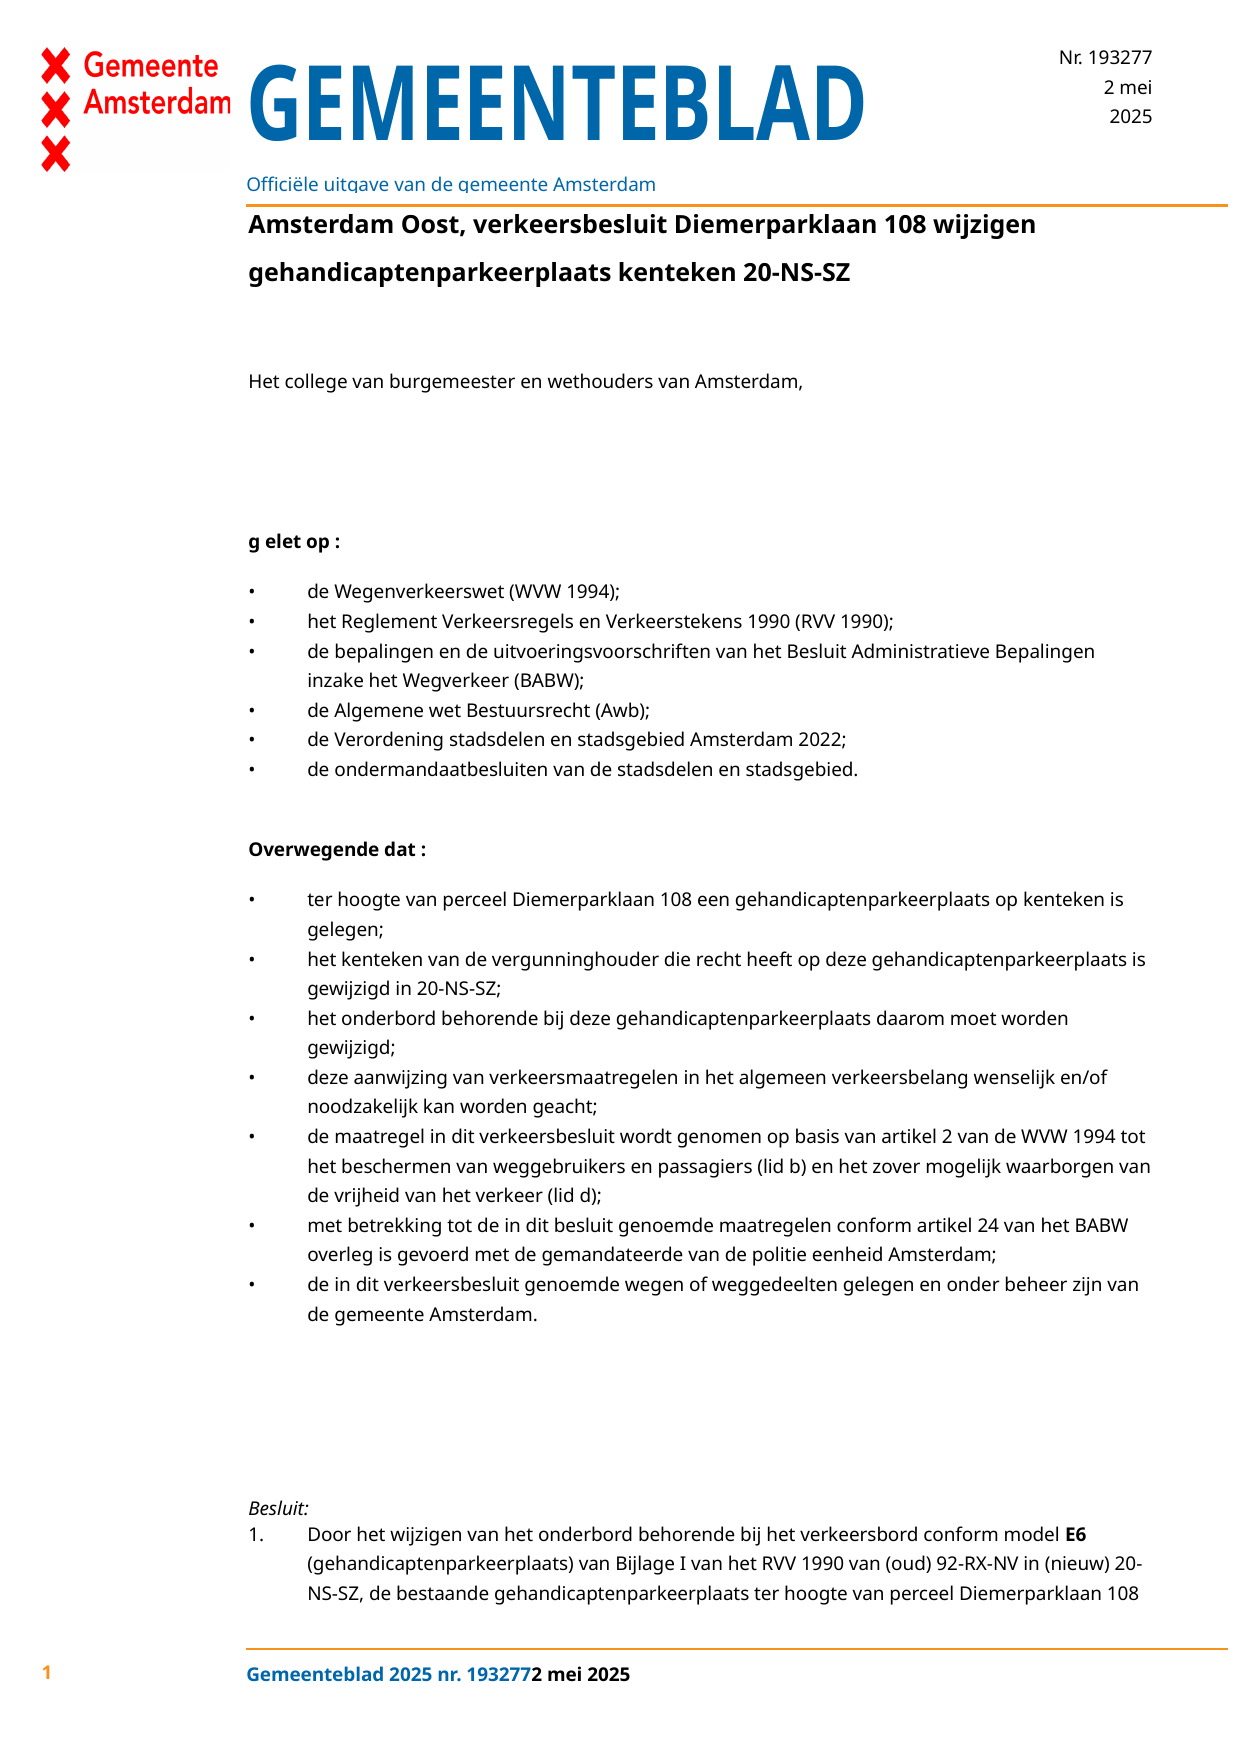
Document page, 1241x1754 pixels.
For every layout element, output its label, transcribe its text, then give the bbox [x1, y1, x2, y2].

picture [41, 47, 231, 172]
list het kenteken van de vergunninghouder die recht heeft op deze gehandicaptenparkeerplaats is gewijzigd in 20-NS-SZ; [248, 946, 1152, 1001]
list de ondermandaatbesluiten van de stadsdelen en stadsgebied. [248, 756, 1152, 782]
list met betrekking tot de in dit besluit genoemde maatregelen conform artikel 24 van het BABW overleg is gevoerd met de gemandateerde van de politie eenheid Amsterdam; [248, 1212, 1152, 1267]
list deze aanwijzing van verkeersmaatregelen in het algemeen verkeersbelang wenselijk en/of noodzakelijk kan worden geacht; [248, 1064, 1152, 1119]
list de Verordening stadsdelen en stadsgebied Amsterdam 2022; [248, 727, 1152, 752]
list het onderbord behorende bij deze gehandicaptenparkeerplaats daarom moet worden gewijzigd; [248, 1005, 1152, 1060]
list het Reglement Verkeersregels en Verkeerstekens 1990 (RVV 1990); [248, 608, 1152, 634]
text Overwegende dat : [248, 836, 1152, 862]
list de Algemene wet Bestuursrecht (Awb); [248, 697, 1152, 723]
list Door het wijzigen van het onderbord behorende bij het verkeersbord conform model E6 (gehandicaptenparkeerplaats) van Bijlage I van het RVV 1990 van (oud) 92-RX-NV in (nieuw) 20-NS-SZ, de bestaande gehandicaptenparkeerplaats ter hoogte van perceel Diemerparklaan 108 [248, 1521, 1152, 1606]
text g elet op : [248, 528, 1152, 554]
list de maatregel in dit verkeersbesluit wordt genomen op basis van artikel 2 van de WVW 1994 tot het beschermen van weggebruikers en passagiers (lid b) en het zover mogelijk waarborgen van de vrijheid van het verkeer (lid d); [248, 1123, 1152, 1208]
text Het college van burgemeester en wethouders van Amsterdam, [248, 368, 1152, 394]
text Besluit: [248, 1495, 1152, 1521]
list de in dit verkeersbesluit genoemde wegen of weggedeelten gelegen en onder beheer zijn van de gemeente Amsterdam. [248, 1271, 1152, 1326]
list de Wegenverkeerswet (WVW 1994); [248, 579, 1152, 604]
text Amsterdam Oost, verkeersbesluit Diemerparklaan 108 wijzigen gehandicaptenparkeerplaats kenteken 20-NS-SZ [248, 207, 1152, 288]
list ter hoogte van perceel Diemerparklaan 108 een gehandicaptenparkeerplaats op kenteken is gelegen; [248, 887, 1152, 942]
list de bepalingen en de uitvoeringsvoorschriften van het Besluit Administratieve Bepalingen inzake het Wegverkeer (BABW); [248, 638, 1152, 693]
